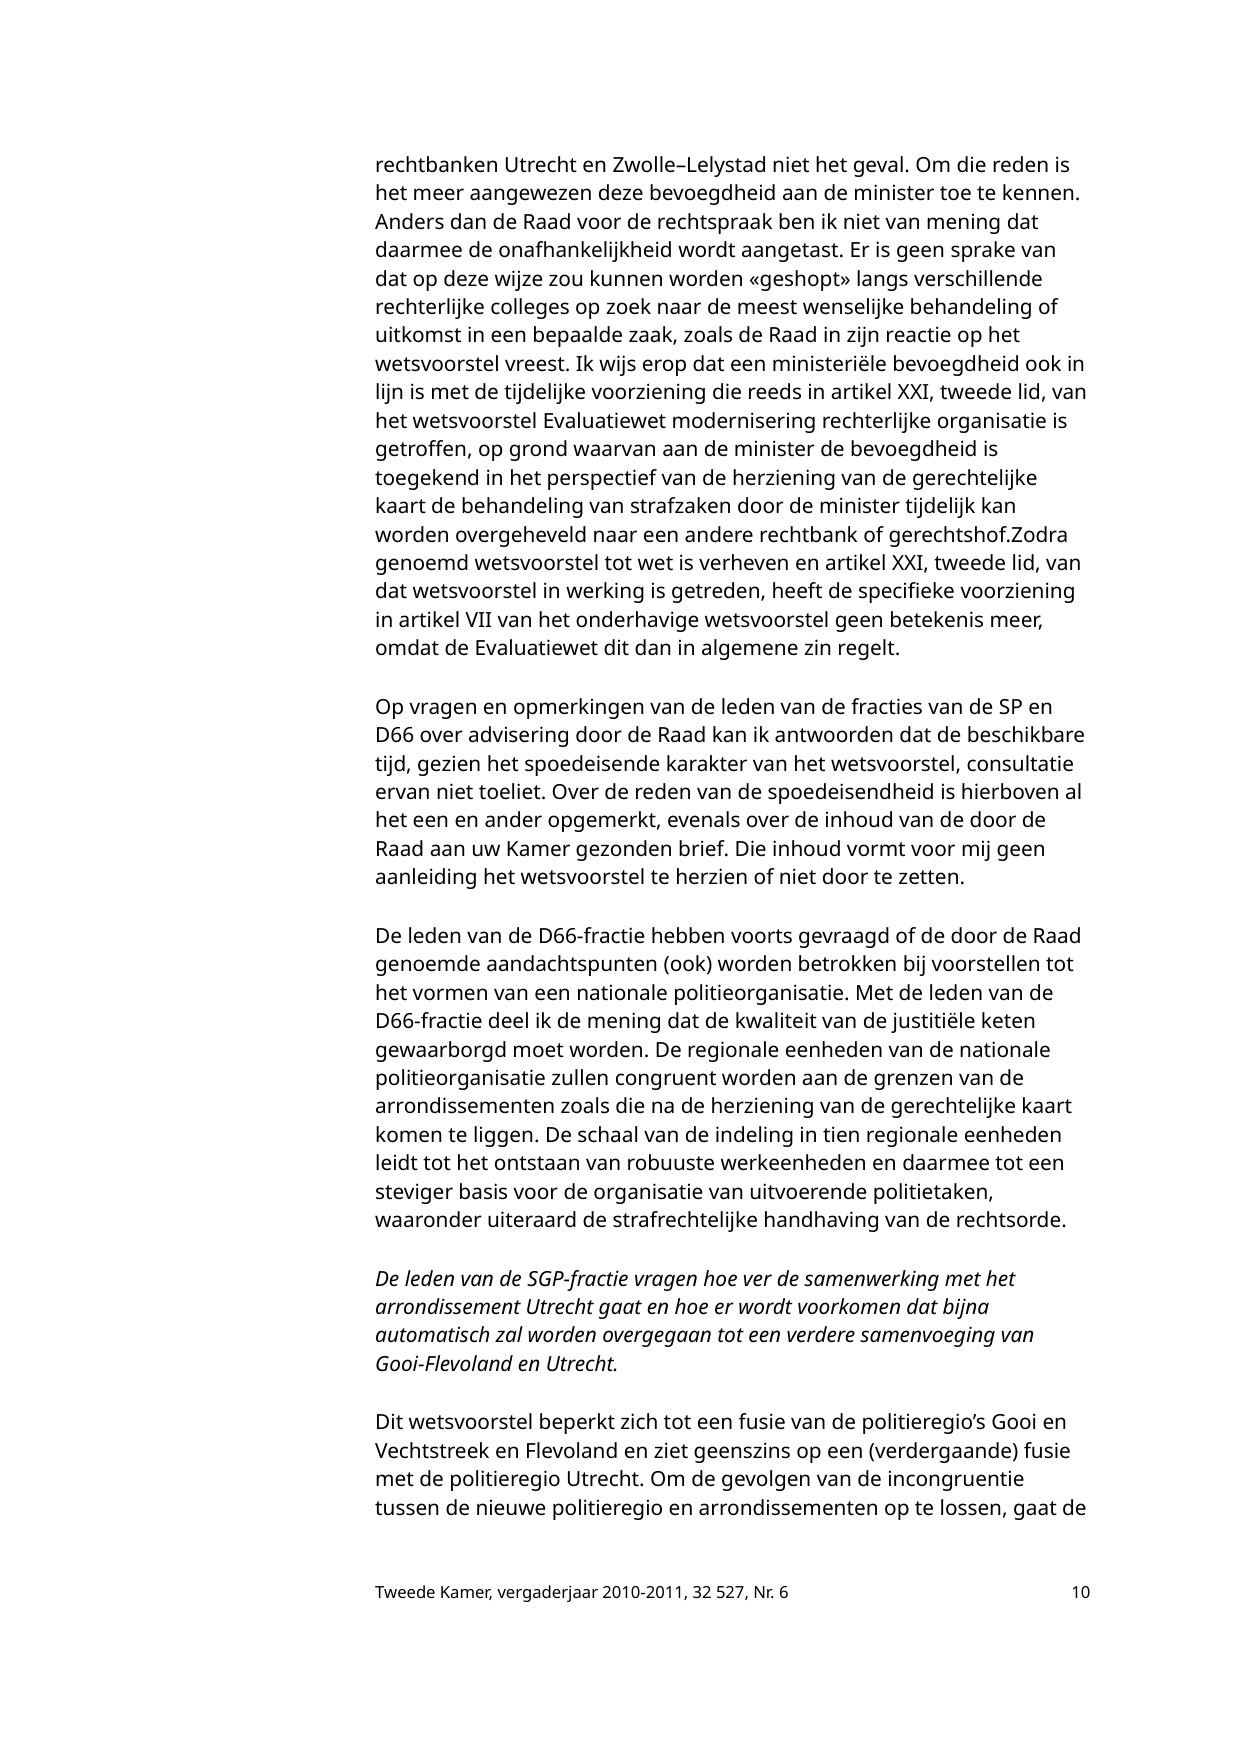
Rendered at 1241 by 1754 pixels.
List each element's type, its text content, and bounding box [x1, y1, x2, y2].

text Dit wetsvoorstel beperkt zich tot een fusie van de politieregio’s Gooi en Vechtstreek en Flevoland en ziet geenszins op een (verdergaande) fusie met de politieregio Utrecht. Om de gevolgen van de incongruentie tussen de nieuwe politieregio en arrondissementen op te lossen, gaat de [375, 1407, 1090, 1521]
text rechtbanken Utrecht en Zwolle–Lelystad niet het geval. Om die reden is het meer aangewezen deze bevoegdheid aan de minister toe te kennen. Anders dan de Raad voor de rechtspraak ben ik niet van mening dat daarmee de onafhankelijkheid wordt aangetast. Er is geen sprake van dat op deze wijze zou kunnen worden «geshopt» langs verschillende rechterlijke colleges op zoek naar de meest wenselijke behandeling of uitkomst in een bepaalde zaak, zoals de Raad in zijn reactie op het wetsvoorstel vreest. Ik wijs erop dat een ministeriële bevoegdheid ook in lijn is met de tijdelijke voorziening die reeds in artikel XXI, tweede lid, van het wetsvoorstel Evaluatiewet modernisering rechterlijke organisatie is getroffen, op grond waarvan aan de minister de bevoegdheid is toegekend in het perspectief van de herziening van de gerechtelijke kaart de behandeling van strafzaken door de minister tijdelijk kan worden overgeheveld naar een andere rechtbank of gerechtshof.Zodra genoemd wetsvoorstel tot wet is verheven en artikel XXI, tweede lid, van dat wetsvoorstel in werking is getreden, heeft de specifieke voorziening in artikel VII van het onderhavige wetsvoorstel geen betekenis meer, omdat de Evaluatiewet dit dan in algemene zin regelt. [375, 150, 1090, 662]
text Op vragen en opmerkingen van de leden van de fracties van de SP en D66 over advisering door de Raad kan ik antwoorden dat de beschikbare tijd, gezien het spoedeisende karakter van het wetsvoorstel, consultatie ervan niet toeliet. Over de reden van de spoedeisendheid is hierboven al het een en ander opgemerkt, evenals over de inhoud van de door de Raad aan uw Kamer gezonden brief. Die inhoud vormt voor mij geen aanleiding het wetsvoorstel te herzien of niet door te zetten. [375, 692, 1090, 891]
text De leden van de D66-fractie hebben voorts gevraagd of de door de Raad genoemde aandachtspunten (ook) worden betrokken bij voorstellen tot het vormen van een nationale politieorganisatie. Met de leden van de D66-fractie deel ik de mening dat de kwaliteit van de justitiële keten gewaarborgd moet worden. De regionale eenheden van de nationale politieorganisatie zullen congruent worden aan de grenzen van de arrondissementen zoals die na de herziening van de gerechtelijke kaart komen te liggen. De schaal van de indeling in tien regionale eenheden leidt tot het ontstaan van robuuste werkeenheden en daarmee tot een steviger basis voor de organisatie van uitvoerende politietaken, waaronder uiteraard de strafrechtelijke handhaving van de rechtsorde. [375, 921, 1090, 1234]
text De leden van de SGP-fractie vragen hoe ver de samenwerking met het arrondissement Utrecht gaat en hoe er wordt voorkomen dat bijna automatisch zal worden overgegaan tot een verdere samenvoeging van Gooi-Flevoland en Utrecht. [375, 1264, 1090, 1377]
